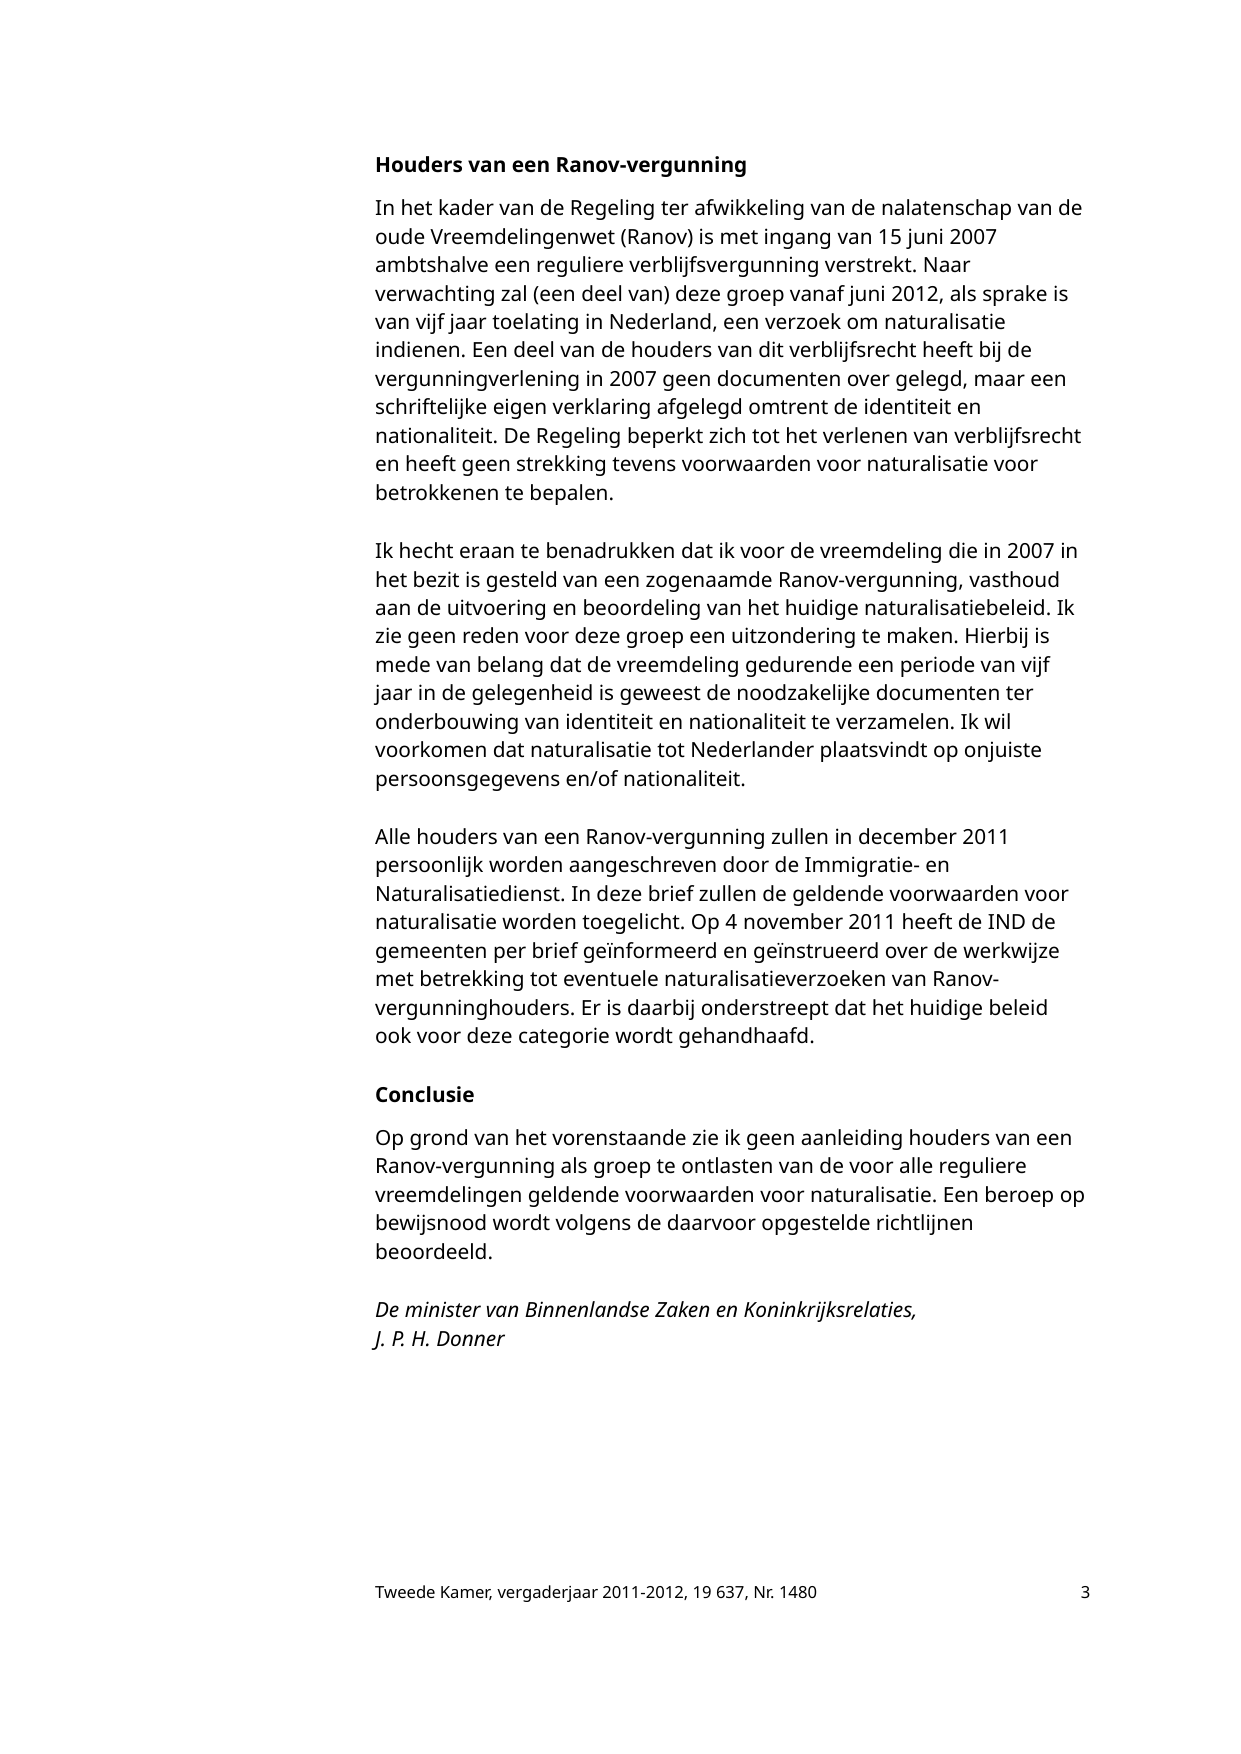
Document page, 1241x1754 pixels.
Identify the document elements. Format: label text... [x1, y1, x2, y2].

text J. P. H. Donner [375, 1324, 1090, 1352]
text Houders van een Ranov-vergunning [375, 150, 1090, 178]
text In het kader van de Regeling ter afwikkeling van de nalatenschap van de oude Vreemdelingenwet (Ranov) is met ingang van 15 juni 2007 ambtshalve een reguliere verblijfsvergunning verstrekt. Naar verwachting zal (een deel van) deze groep vanaf juni 2012, als sprake is van vijf jaar toelating in Nederland, een verzoek om naturalisatie indienen. Een deel van de houders van dit verblijfsrecht heeft bij de vergunningverlening in 2007 geen documenten over gelegd, maar een schriftelijke eigen verklaring afgelegd omtrent de identiteit en nationaliteit. De Regeling beperkt zich tot het verlenen van verblijfsrecht en heeft geen strekking tevens voorwaarden voor naturalisatie voor betrokkenen te bepalen. [375, 193, 1090, 506]
text Op grond van het vorenstaande zie ik geen aanleiding houders van een Ranov-vergunning als groep te ontlasten van de voor alle reguliere vreemdelingen geldende voorwaarden voor naturalisatie. Een beroep op bewijsnood wordt volgens de daarvoor opgestelde richtlijnen beoordeeld. [375, 1123, 1090, 1265]
text De minister van Binnenlandse Zaken en Koninkrijksrelaties, [375, 1295, 1090, 1324]
text Alle houders van een Ranov-vergunning zullen in december 2011 persoonlijk worden aangeschreven door de Immigratie- en Naturalisatiedienst. In deze brief zullen de geldende voorwaarden voor naturalisatie worden toegelicht. Op 4 november 2011 heeft de IND de gemeenten per brief geïnformeerd en geïnstrueerd over de werkwijze met betrekking tot eventuele naturalisatieverzoeken van Ranov-vergunninghouders. Er is daarbij onderstreept dat het huidige beleid ook voor deze categorie wordt gehandhaafd. [375, 822, 1090, 1050]
text Conclusie [375, 1080, 1090, 1108]
text Ik hecht eraan te benadrukken dat ik voor de vreemdeling die in 2007 in het bezit is gesteld van een zogenaamde Ranov-vergunning, vasthoud aan de uitvoering en beoordeling van het huidige naturalisatiebeleid. Ik zie geen reden voor deze groep een uitzondering te maken. Hierbij is mede van belang dat de vreemdeling gedurende een periode van vijf jaar in de gelegenheid is geweest de noodzakelijke documenten ter onderbouwing van identiteit en nationaliteit te verzamelen. Ik wil voorkomen dat naturalisatie tot Nederlander plaatsvindt op onjuiste persoonsgegevens en/of nationaliteit. [375, 536, 1090, 792]
